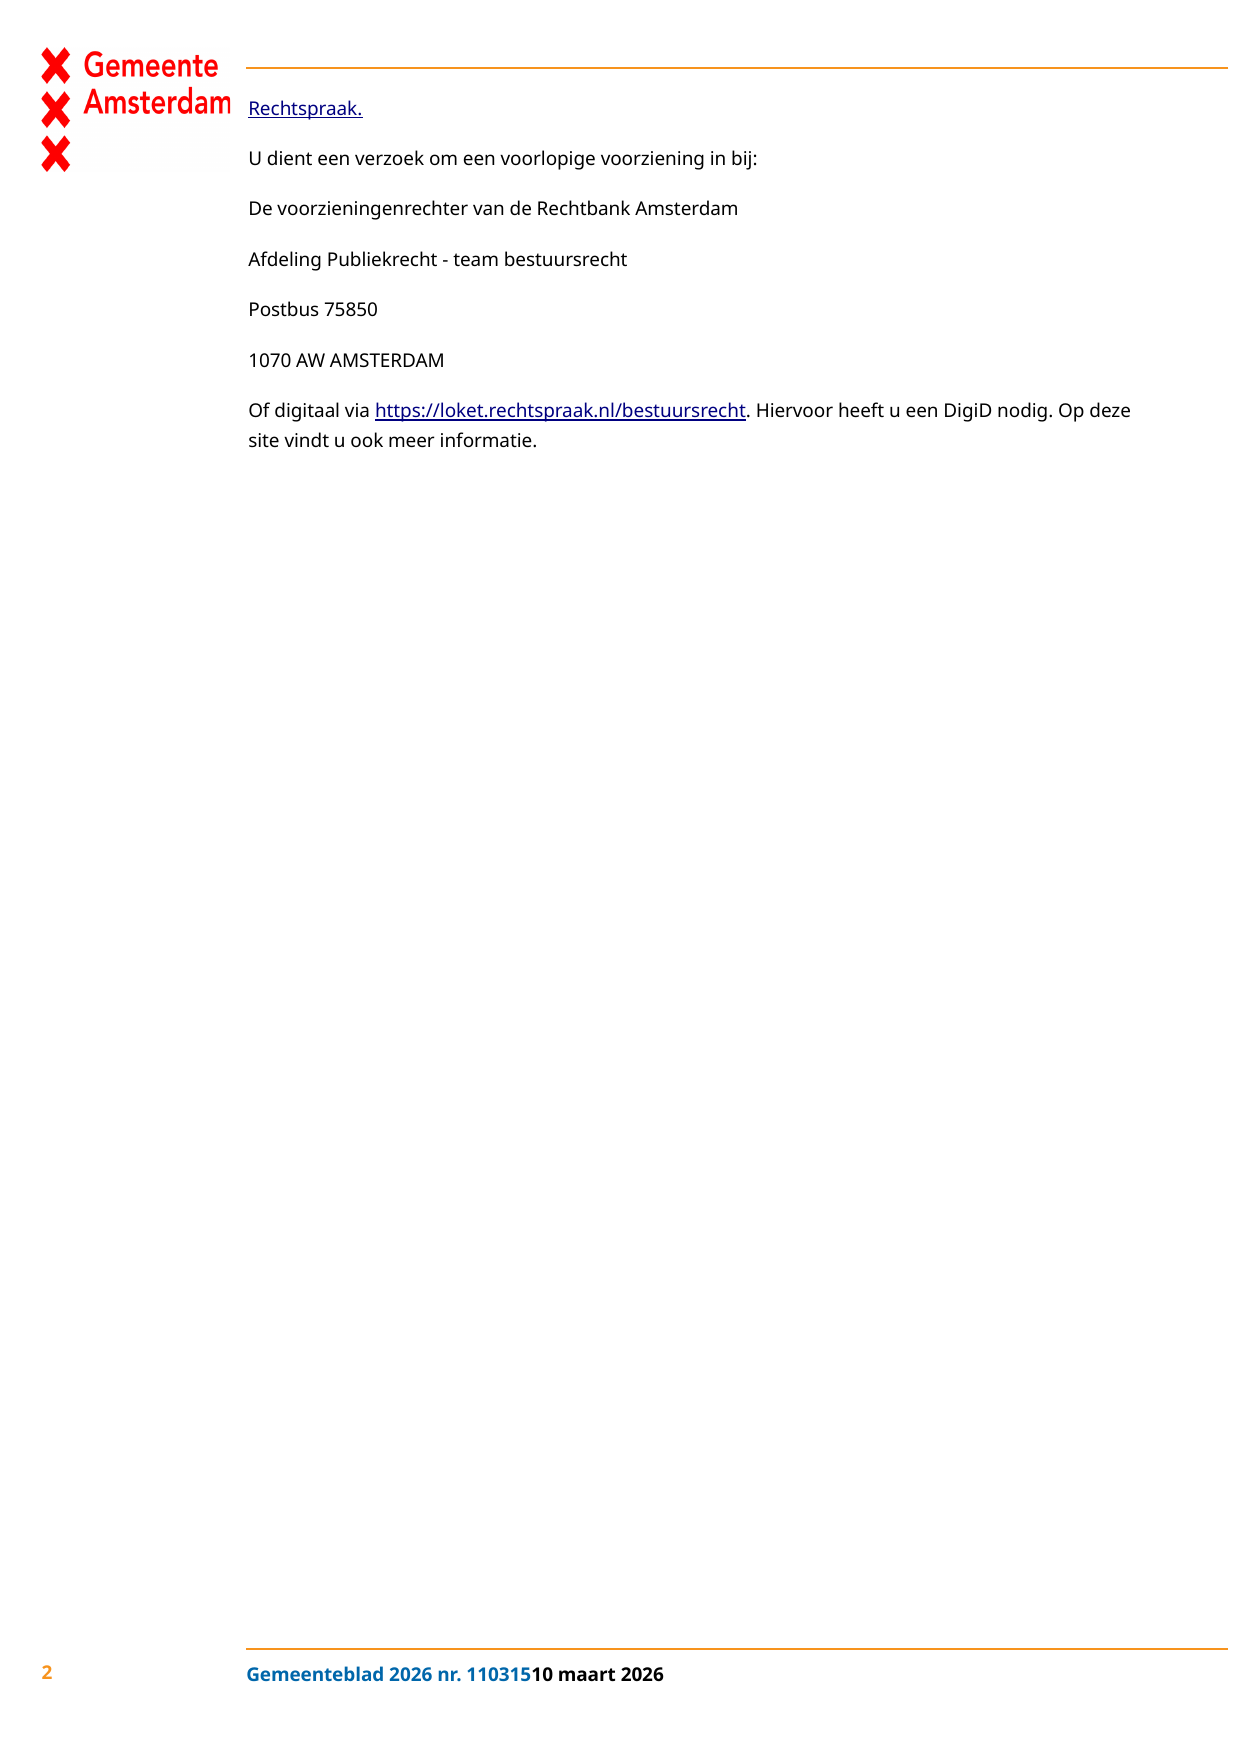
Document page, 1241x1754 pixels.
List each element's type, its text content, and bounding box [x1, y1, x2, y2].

text Of digitaal via https://loket.rechtspraak.nl/bestuursrecht. Hiervoor heeft u een DigiD nodig. Op deze site vindt u ook meer informatie. [248, 397, 1152, 453]
text Postbus 75850 [248, 296, 1152, 322]
text 1070 AW AMSTERDAM [248, 347, 1152, 373]
picture [41, 47, 231, 172]
text U dient een verzoek om een voorlopige voorziening in bij: [248, 145, 1152, 171]
text Afdeling Publiekrecht - team bestuursrecht [248, 246, 1152, 272]
text Rechtspraak. [248, 95, 1152, 121]
text De voorzieningenrechter van de Rechtbank Amsterdam [248, 196, 1152, 221]
